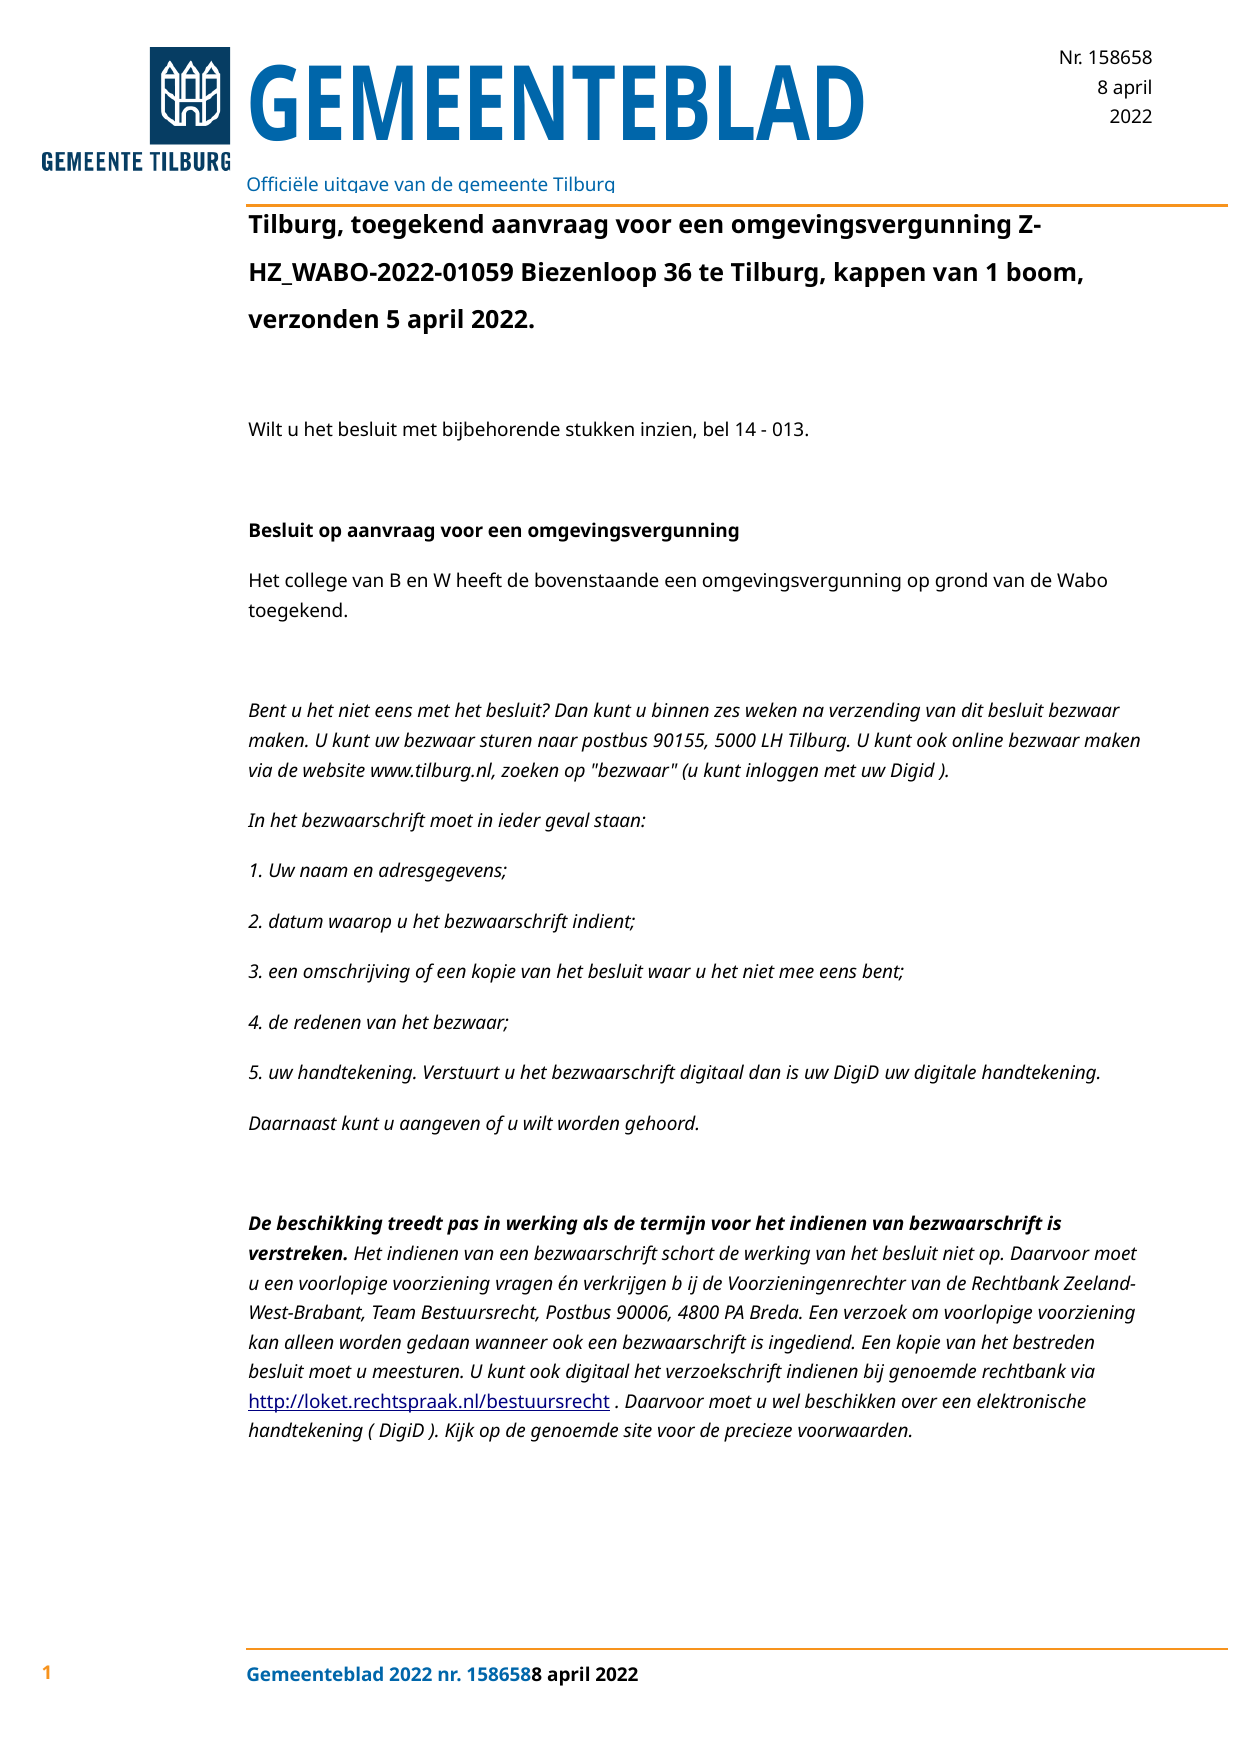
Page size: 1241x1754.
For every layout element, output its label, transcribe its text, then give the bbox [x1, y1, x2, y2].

text Bent u het niet eens met het besluit? Dan kunt u binnen zes weken na verzending van dit besluit bezwaar maken. U kunt uw bezwaar sturen naar postbus 90155, 5000 LH Tilburg. U kunt ook online bezwaar maken via de website www.tilburg.nl, zoeken op "bezwaar" (u kunt inloggen met uw Digid ). [248, 698, 1152, 782]
text 4. de redenen van het bezwaar; [248, 1009, 1152, 1034]
picture [41, 47, 231, 172]
text Wilt u het besluit met bijbehorende stukken inzien, bel 14 - 013. [248, 416, 1152, 442]
text Daarnaast kunt u aangeven of u wilt worden gehoord. [248, 1110, 1152, 1135]
text Tilburg, toegekend aanvraag voor een omgevingsvergunning Z-HZ_WABO-2022-01059 Biezenloop 36 te Tilburg, kappen van 1 boom, verzonden 5 april 2022. [248, 207, 1152, 336]
text Het college van B en W heeft de bovenstaande een omgevingsvergunning op grond van de Wabo toegekend. [248, 567, 1152, 622]
text In het bezwaarschrift moet in ieder geval staan: [248, 807, 1152, 833]
text De beschikking treedt pas in werking als de termijn voor het indienen van bezwaarschrift is verstreken. Het indienen van een bezwaarschrift schort de werking van het besluit niet op. Daarvoor moet u een voorlopige voorziening vragen én verkrijgen b ij de Voorzieningenrechter van de Rechtbank Zeeland-West-Brabant, Team Bestuursrecht, Postbus 90006, 4800 PA Breda. Een verzoek om voorlopige voorziening kan alleen worden gedaan wanneer ook een bezwaarschrift is ingediend. Een kopie van het bestreden besluit moet u meesturen. U kunt ook digitaal het verzoekschrift indienen bij genoemde rechtbank via http://loket.rechtspraak.nl/bestuursrecht . Daarvoor moet u wel beschikken over een elektronische handtekening ( DigiD ). Kijk op de genoemde site voor de precieze voorwaarden. [248, 1211, 1152, 1443]
text 1. Uw naam en adresgegevens; [248, 858, 1152, 883]
text 5. uw handtekening. Verstuurt u het bezwaarschrift digitaal dan is uw DigiD uw digitale handtekening. [248, 1059, 1152, 1085]
text Besluit op aanvraag voor een omgevingsvergunning [248, 517, 1152, 542]
text 2. datum waarop u het bezwaarschrift indient; [248, 908, 1152, 934]
text 3. een omschrijving of een kopie van het besluit waar u het niet mee eens bent; [248, 958, 1152, 984]
